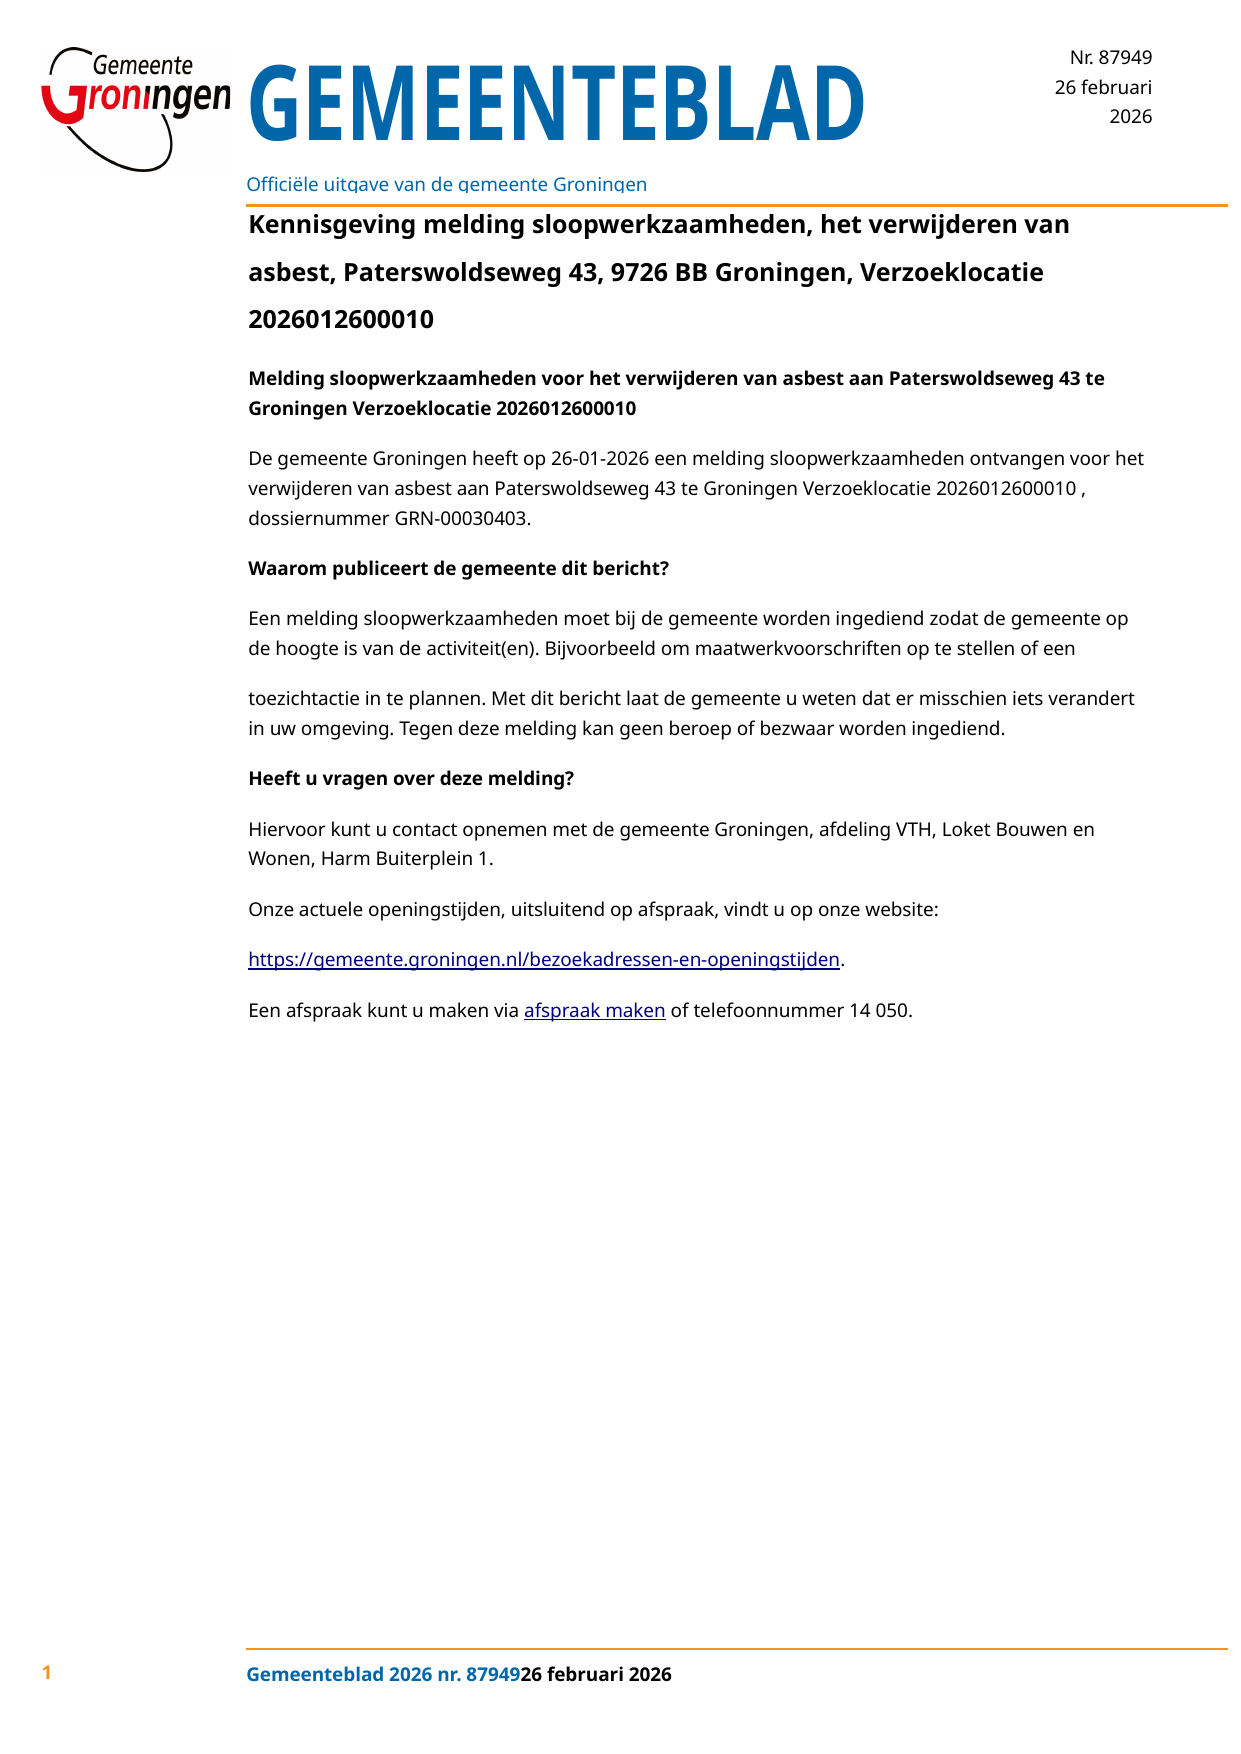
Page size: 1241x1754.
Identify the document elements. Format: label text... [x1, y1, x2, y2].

text Waarom publiceert de gemeente dit bericht? [248, 555, 1152, 581]
text Kennisgeving melding sloopwerkzaamheden, het verwijderen van asbest, Paterswoldseweg 43, 9726 BB Groningen, Verzoeklocatie 2026012600010 [248, 207, 1152, 336]
text Melding sloopwerkzaamheden voor het verwijderen van asbest aan Paterswoldseweg 43 te Groningen Verzoeklocatie 2026012600010 [248, 366, 1152, 421]
text Onze actuele openingstijden, uitsluitend op afspraak, vindt u op onze website: [248, 896, 1152, 922]
text toezichtactie in te plannen. Met dit bericht laat de gemeente u weten dat er misschien iets verandert in uw omgeving. Tegen deze melding kan geen beroep of bezwaar worden ingediend. [248, 686, 1152, 741]
text De gemeente Groningen heeft op 26-01-2026 een melding sloopwerkzaamheden ontvangen voor het verwijderen van asbest aan Paterswoldseweg 43 te Groningen Verzoeklocatie 2026012600010 , dossiernummer GRN-00030403. [248, 446, 1152, 530]
text Hiervoor kunt u contact opnemen met de gemeente Groningen, afdeling VTH, Loket Bouwen en Wonen, Harm Buiterplein 1. [248, 816, 1152, 871]
text https://gemeente.groningen.nl/bezoekadressen-en-openingstijden. [248, 946, 1152, 972]
text Een melding sloopwerkzaamheden moet bij de gemeente worden ingediend zodat de gemeente op de hoogte is van de activiteit(en). Bijvoorbeeld om maatwerkvoorschriften op te stellen of een [248, 606, 1152, 661]
picture [41, 47, 231, 172]
text Een afspraak kunt u maken via afspraak maken of telefoonnummer 14 050. [248, 997, 1152, 1022]
text Heeft u vragen over deze melding? [248, 766, 1152, 791]
